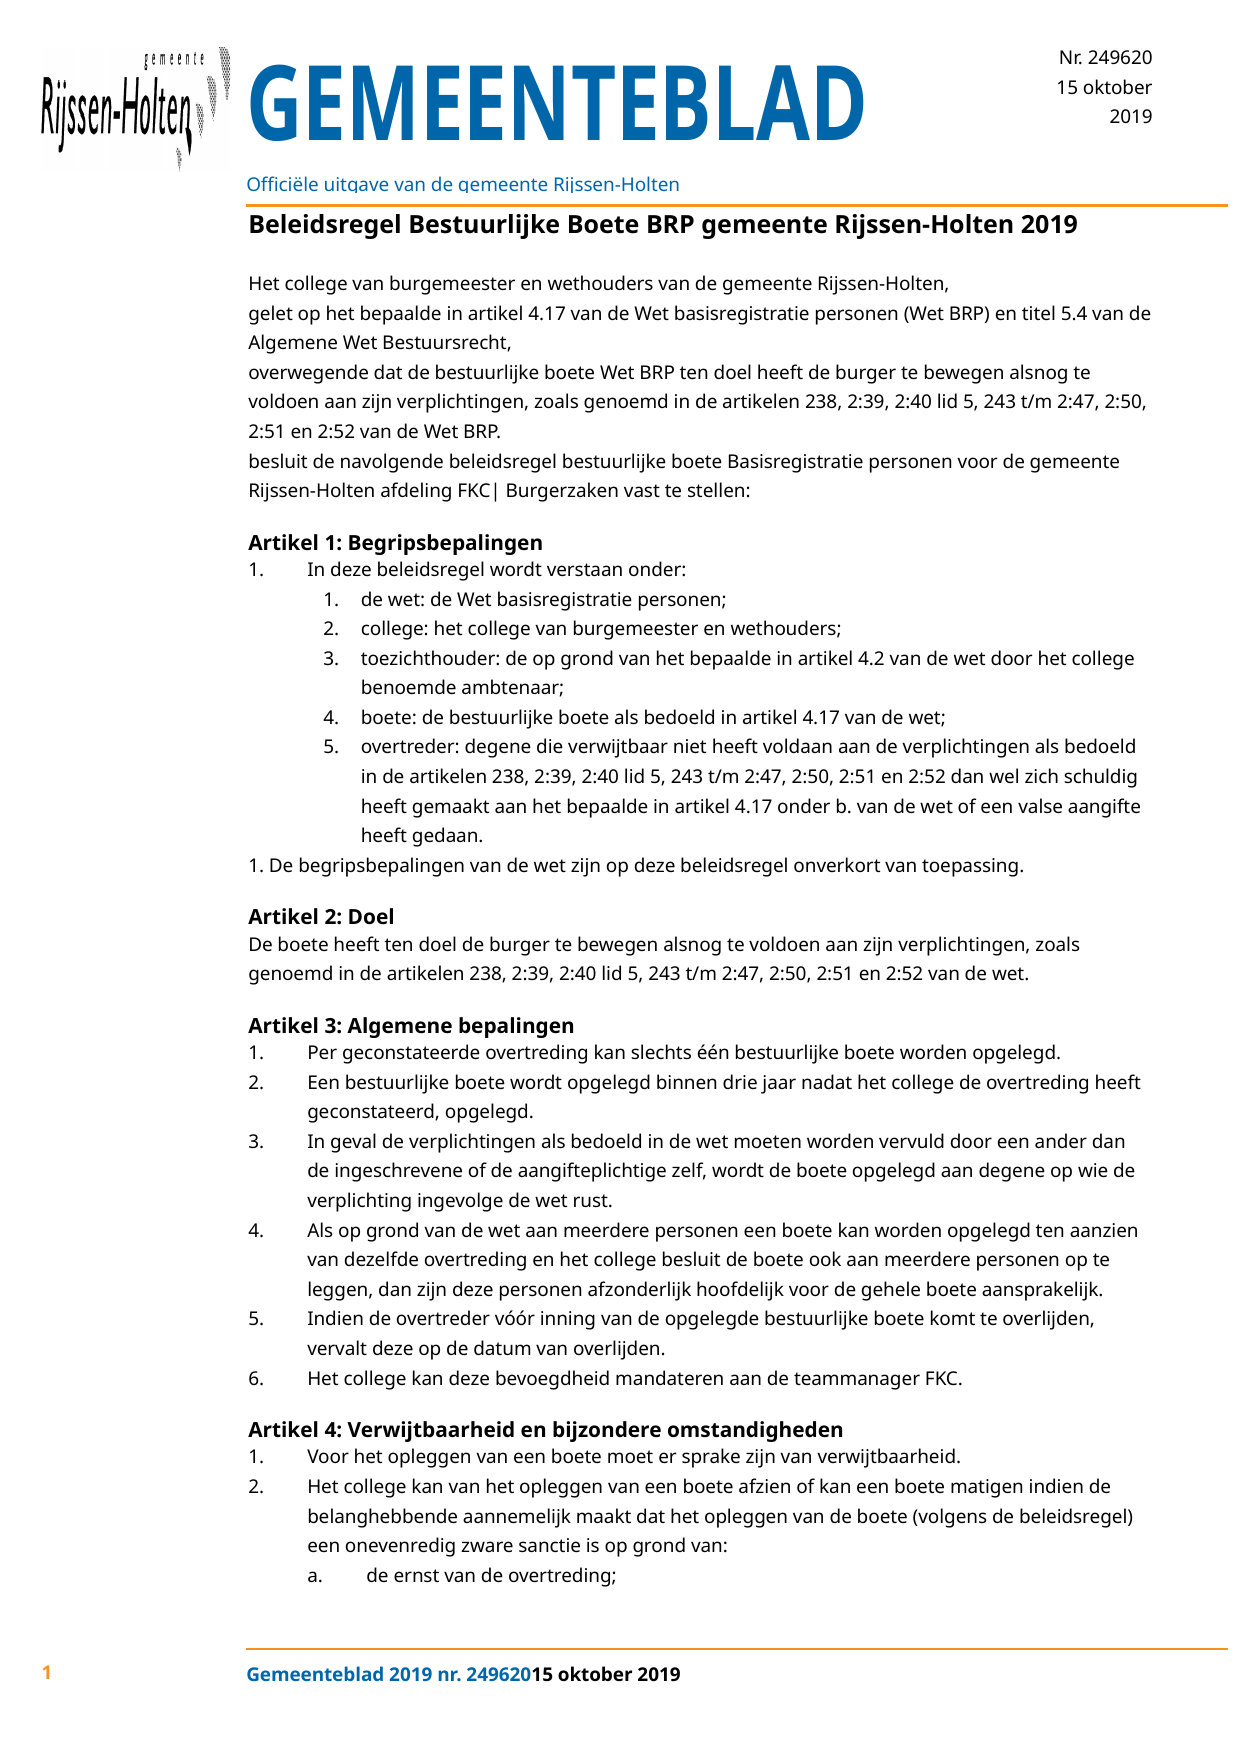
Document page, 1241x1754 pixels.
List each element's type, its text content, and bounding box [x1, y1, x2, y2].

list de ernst van de overtreding; [307, 1562, 1152, 1588]
list Een bestuurlijke boete wordt opgelegd binnen drie jaar nadat het college de overtreding heeft geconstateerd, opgelegd. [248, 1069, 1152, 1124]
text Het college van burgemeester en wethouders van de gemeente Rijssen-Holten, [248, 270, 1152, 296]
text De boete heeft ten doel de burger te bewegen alsnog te voldoen aan zijn verplichtingen, zoals genoemd in de artikelen 238, 2:39, 2:40 lid 5, 243 t/m 2:47, 2:50, 2:51 en 2:52 van de wet. [248, 931, 1152, 986]
text overwegende dat de bestuurlijke boete Wet BRP ten doel heeft de burger te bewegen alsnog te voldoen aan zijn verplichtingen, zoals genoemd in de artikelen 238, 2:39, 2:40 lid 5, 243 t/m 2:47, 2:50, 2:51 en 2:52 van de Wet BRP. [248, 359, 1152, 444]
list Indien de overtreder vóór inning van de opgelegde bestuurlijke boete komt te overlijden, vervalt deze op de datum van overlijden. [248, 1306, 1152, 1361]
list In geval de verplichtingen als bedoeld in de wet moeten worden vervuld door een ander dan de ingeschrevene of de aangifteplichtige zelf, wordt de boete opgelegd aan degene op wie de verplichting ingevolge de wet rust. [248, 1128, 1152, 1213]
list boete: de bestuurlijke boete als bedoeld in artikel 4.17 van de wet; [323, 704, 1152, 730]
text Artikel 1: Begripsbepalingen [248, 528, 1152, 556]
list Het college kan deze bevoegdheid mandateren aan de teammanager FKC. [248, 1365, 1152, 1391]
list overtreder: degene die verwijtbaar niet heeft voldaan aan de verplichtingen als bedoeld in de artikelen 238, 2:39, 2:40 lid 5, 243 t/m 2:47, 2:50, 2:51 en 2:52 dan wel zich schuldig heeft gemaakt aan het bepaalde in artikel 4.17 onder b. van de wet of een valse aangifte heeft gedaan. [323, 734, 1152, 848]
list de wet: de Wet basisregistratie personen; [323, 586, 1152, 612]
list Als op grond van de wet aan meerdere personen een boete kan worden opgelegd ten aanzien van dezelfde overtreding en het college besluit de boete ook aan meerdere personen op te leggen, dan zijn deze personen afzonderlijk hoofdelijk voor de gehele boete aansprakelijk. [248, 1217, 1152, 1302]
text gelet op het bepaalde in artikel 4.17 van de Wet basisregistratie personen (Wet BRP) en titel 5.4 van de Algemene Wet Bestuursrecht, [248, 300, 1152, 355]
list Per geconstateerde overtreding kan slechts één bestuurlijke boete worden opgelegd. [248, 1039, 1152, 1065]
list Voor het opleggen van een boete moet er sprake zijn van verwijtbaarheid. [248, 1444, 1152, 1469]
text Artikel 4: Verwijtbaarheid en bijzondere omstandigheden [248, 1415, 1152, 1444]
text Artikel 2: Doel [248, 902, 1152, 931]
list college: het college van burgemeester en wethouders; [323, 615, 1152, 641]
list Het college kan van het opleggen van een boete afzien of kan een boete matigen indien de belanghebbende aannemelijk maakt dat het opleggen van de boete (volgens de beleidsregel) een onevenredig zware sanctie is op grond van: [248, 1473, 1152, 1558]
text 1. De begripsbepalingen van de wet zijn op deze beleidsregel onverkort van toepassing. [248, 852, 1152, 878]
picture [41, 47, 231, 172]
list toezichthouder: de op grond van het bepaalde in artikel 4.2 van de wet door het college benoemde ambtenaar; [323, 645, 1152, 700]
text besluit de navolgende beleidsregel bestuurlijke boete Basisregistratie personen voor de gemeente Rijssen-Holten afdeling FKC| Burgerzaken vast te stellen: [248, 448, 1152, 503]
list In deze beleidsregel wordt verstaan onder: [248, 556, 1152, 582]
text Artikel 3: Algemene bepalingen [248, 1011, 1152, 1039]
text Beleidsregel Bestuurlijke Boete BRP gemeente Rijssen-Holten 2019 [248, 207, 1152, 241]
